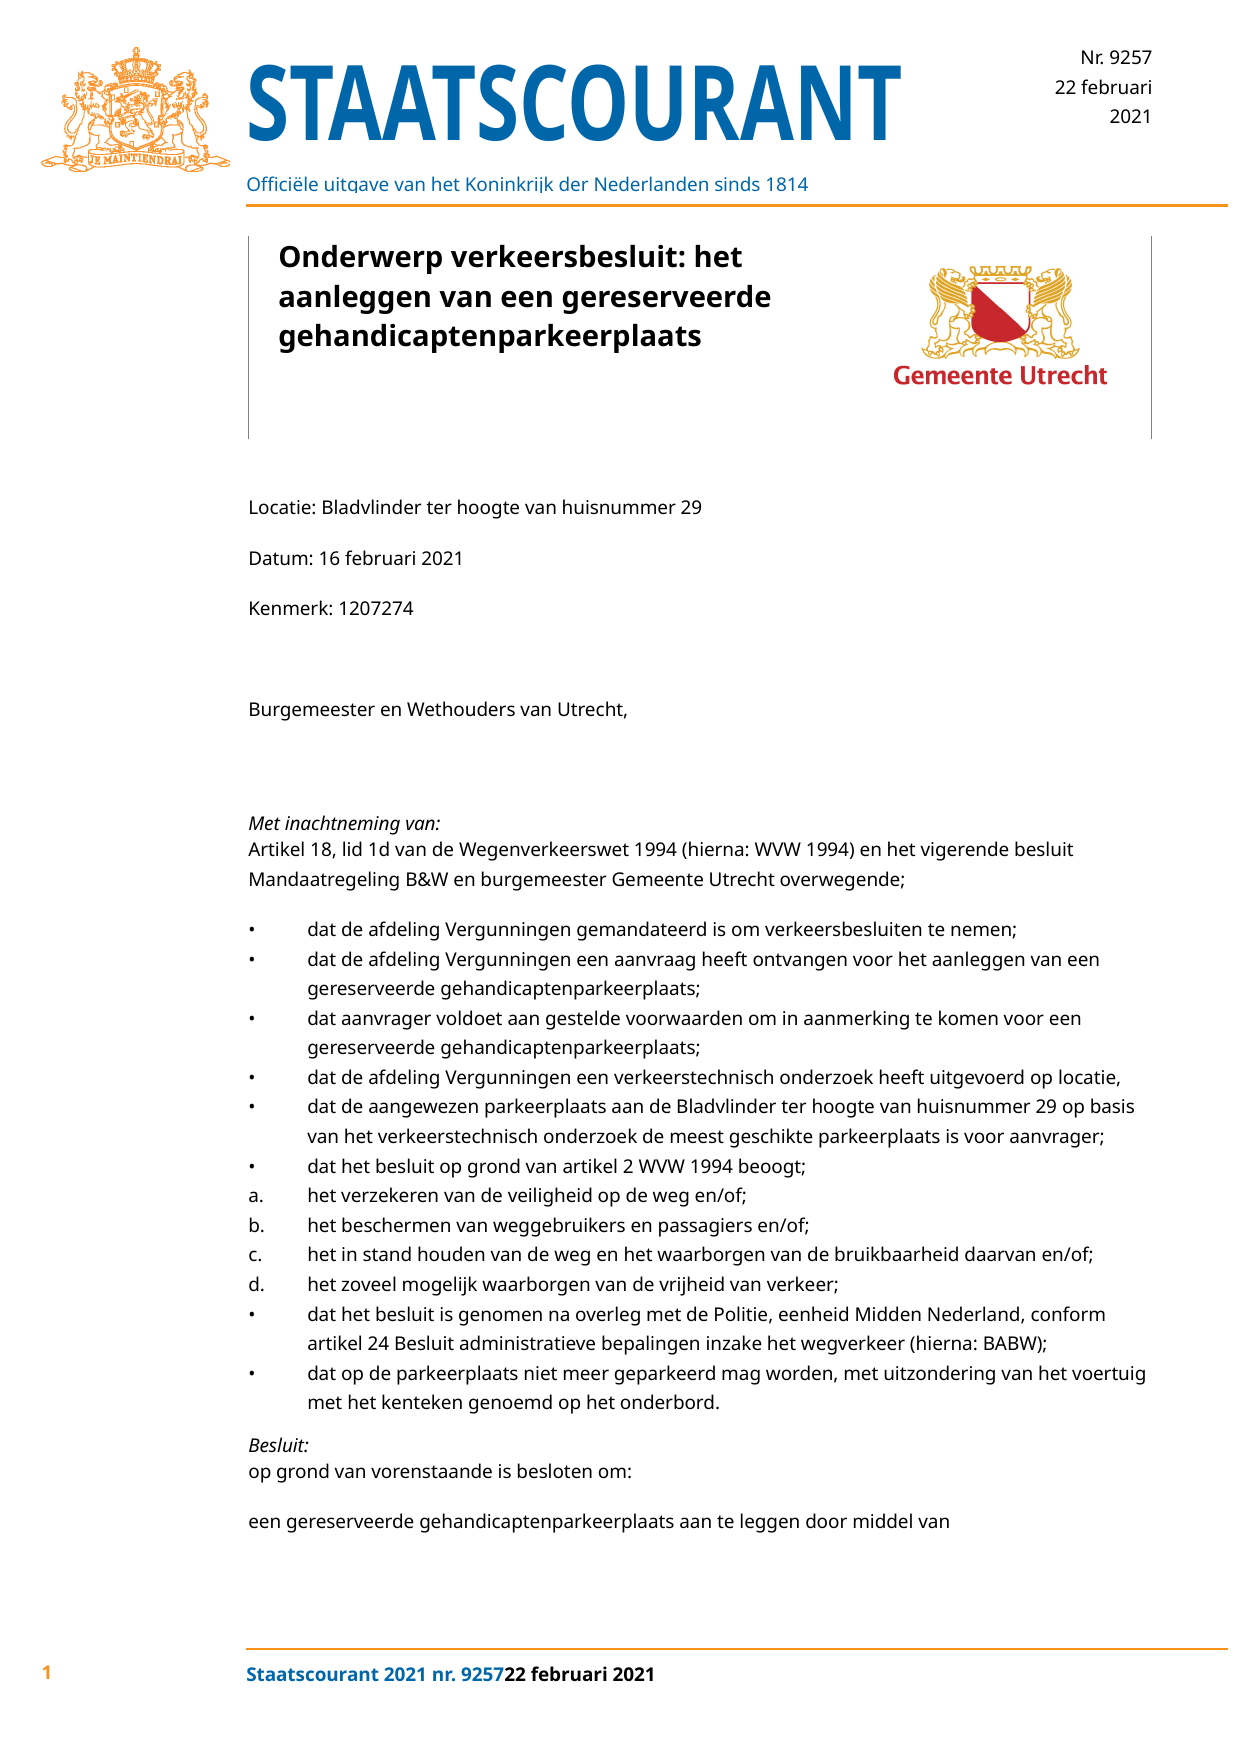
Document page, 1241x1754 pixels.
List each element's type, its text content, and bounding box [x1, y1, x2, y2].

text Met inachtneming van: [248, 810, 1152, 836]
list het beschermen van weggebruikers en passagiers en/of; [248, 1212, 1152, 1238]
picture [41, 47, 231, 172]
table_header [1119, 236, 1151, 413]
list dat aanvrager voldoet aan gestelde voorwaarden om in aanmerking te komen voor een gereserveerde gehandicaptenparkeerplaats; [248, 1005, 1152, 1060]
list dat de afdeling Vergunningen gemandateerd is om verkeersbesluiten te nemen; [248, 916, 1152, 942]
text op grond van vorenstaande is besloten om: [248, 1458, 1152, 1484]
list dat het besluit is genomen na overleg met de Politie, eenheid Midden Nederland, conform artikel 24 Besluit administratieve bepalingen inzake het wegverkeer (hierna: BABW); [248, 1301, 1152, 1356]
text Kenmerk: 1207274 [248, 595, 1152, 621]
text Datum: 16 februari 2021 [248, 545, 1152, 571]
list het in stand houden van de weg en het waarborgen van de bruikbaarheid daarvan en/of; [248, 1242, 1152, 1267]
table_header Onderwerp verkeersbesluit: het aanleggen van een gereserveerde gehandicaptenparkeerplaats [249, 236, 850, 439]
list dat de afdeling Vergunningen een verkeerstechnisch onderzoek heeft uitgevoerd op locatie, [248, 1064, 1152, 1090]
table_header [850, 236, 882, 413]
picture [882, 236, 1119, 414]
list dat de afdeling Vergunningen een aanvraag heeft ontvangen voor het aanleggen van een gereserveerde gehandicaptenparkeerplaats; [248, 946, 1152, 1001]
list dat op de parkeerplaats niet meer geparkeerd mag worden, met uitzondering van het voertuig met het kenteken genoemd op het onderbord. [248, 1360, 1152, 1415]
text Burgemeester en Wethouders van Utrecht, [248, 696, 1152, 722]
list het zoveel mogelijk waarborgen van de vrijheid van verkeer; [248, 1271, 1152, 1297]
list dat de aangewezen parkeerplaats aan de Bladvlinder ter hoogte van huisnummer 29 op basis van het verkeerstechnisch onderzoek de meest geschikte parkeerplaats is voor aanvrager; [248, 1094, 1152, 1149]
text een gereserveerde gehandicaptenparkeerplaats aan te leggen door middel van [248, 1509, 1152, 1534]
list het verzekeren van de veiligheid op de weg en/of; [248, 1182, 1152, 1208]
table_header [850, 414, 1151, 439]
text Artikel 18, lid 1d van de Wegenverkeerswet 1994 (hierna: WVW 1994) en het vigerende besluit Mandaatregeling B&W en burgemeester Gemeente Utrecht overwegende; [248, 836, 1152, 891]
text Besluit: [248, 1433, 1152, 1458]
text Locatie: Bladvlinder ter hoogte van huisnummer 29 [248, 494, 1152, 520]
list dat het besluit op grond van artikel 2 WVW 1994 beoogt; [248, 1153, 1152, 1178]
